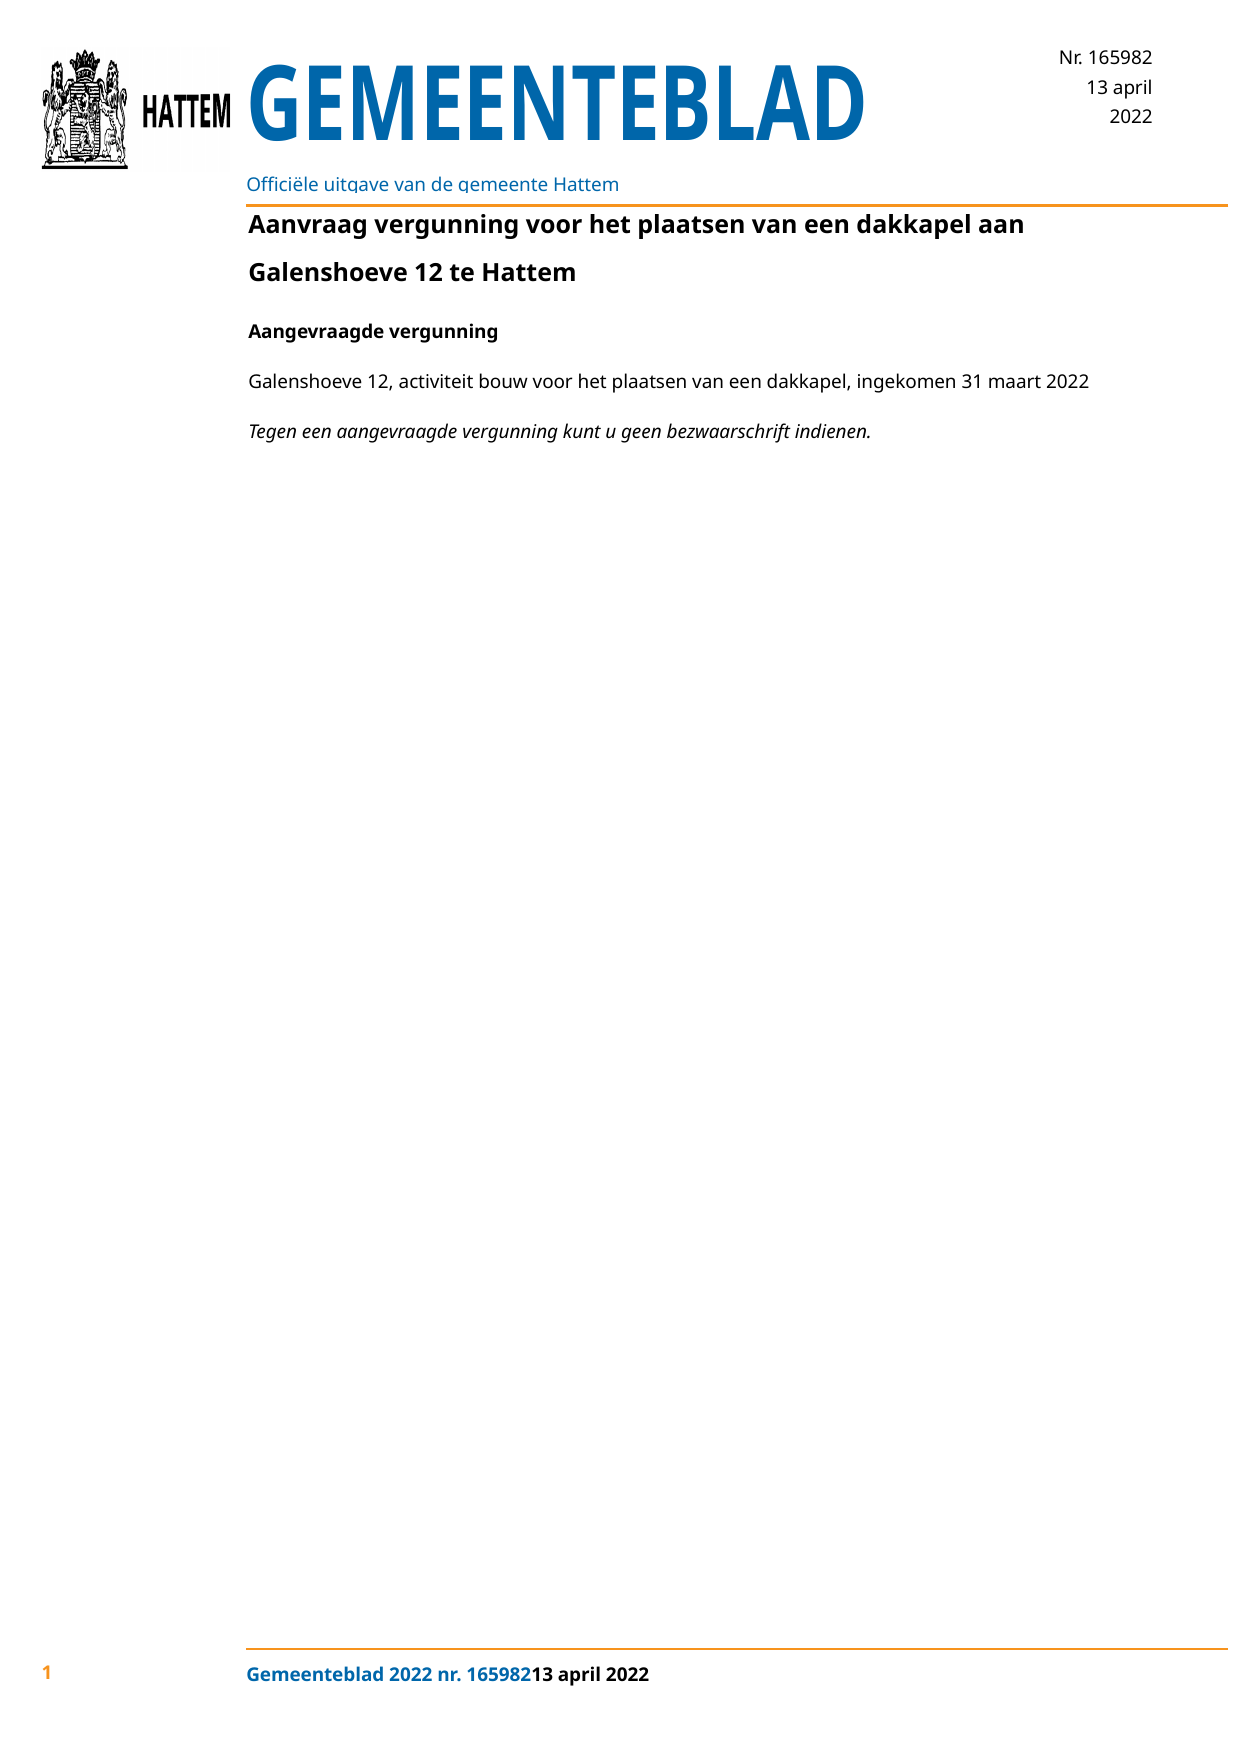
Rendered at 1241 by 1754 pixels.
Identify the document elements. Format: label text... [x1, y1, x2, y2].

text Aanvraag vergunning voor het plaatsen van een dakkapel aan Galenshoeve 12 te Hattem [248, 207, 1152, 288]
text Aangevraagde vergunning [248, 318, 1152, 344]
text Tegen een aangevraagde vergunning kunt u geen bezwaarschrift indienen. [248, 419, 1152, 444]
picture [41, 47, 231, 172]
text Galenshoeve 12, activiteit bouw voor het plaatsen van een dakkapel, ingekomen 31 maart 2022 [248, 368, 1152, 394]
